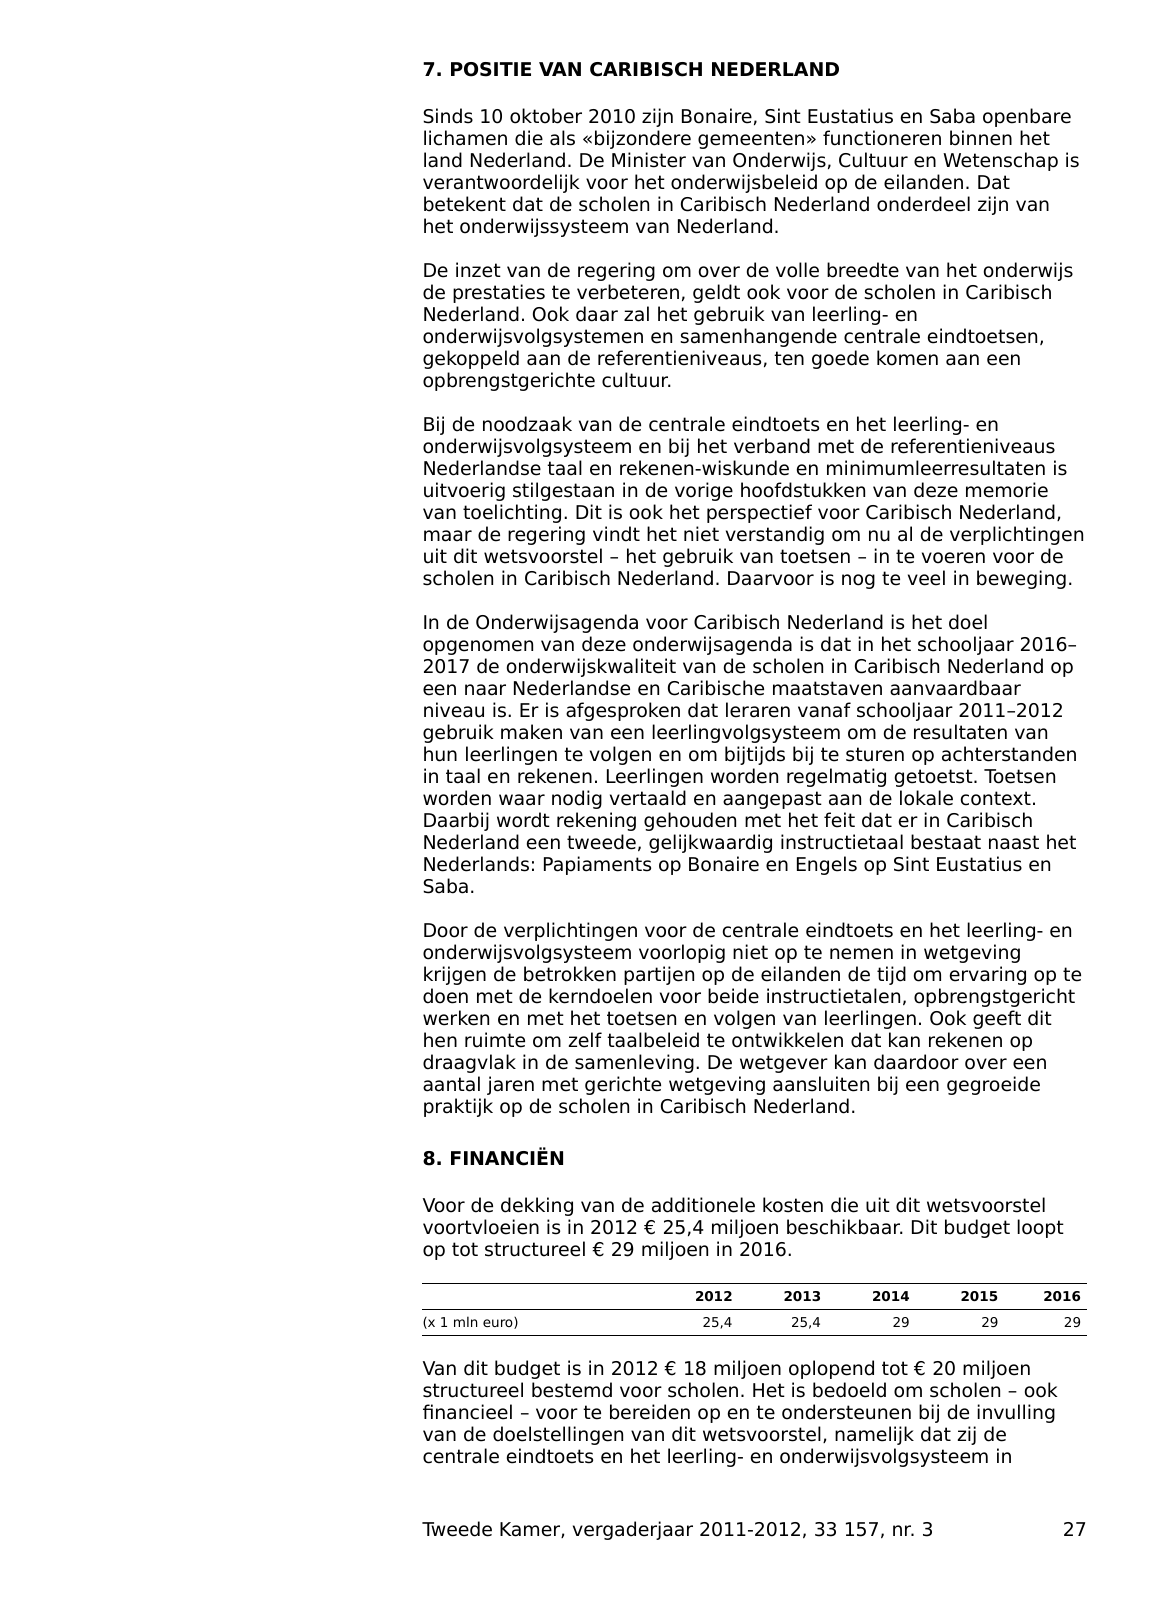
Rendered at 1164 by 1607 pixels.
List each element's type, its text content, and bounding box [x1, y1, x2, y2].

table_cell 25,4 [650, 1310, 738, 1335]
table_header 2015 [915, 1284, 1004, 1309]
table_cell (x 1 mln euro) [422, 1310, 649, 1335]
table_header 2013 [738, 1284, 827, 1309]
text Voor de dekking van de additionele kosten die uit dit wetsvoorstel voortvloeien is in 2012 € 25,4 miljoen beschikbaar. Dit budget loopt op tot structureel € 29 miljoen in 2016. [422, 1195, 1087, 1261]
text Sinds 10 oktober 2010 zijn Bonaire, Sint Eustatius en Saba openbare lichamen die als «bijzondere gemeenten» functioneren binnen het land Nederland. De Minister van Onderwijs, Cultuur en Wetenschap is verantwoordelijk voor het onderwijsbeleid op de eilanden. Dat betekent dat de scholen in Caribisch Nederland onderdeel zijn van het onderwijssysteem van Nederland. [422, 106, 1087, 238]
subtitle 8. FINANCIËN [422, 1148, 1087, 1170]
table_header 2016 [1004, 1284, 1087, 1309]
table_cell 29 [915, 1310, 1004, 1335]
text Van dit budget is in 2012 € 18 miljoen oplopend tot € 20 miljoen structureel bestemd voor scholen. Het is bedoeld om scholen – ook financieel – voor te bereiden op en te ondersteunen bij de invulling van de doelstellingen van dit wetsvoorstel, namelijk dat zij de centrale eindtoets en het leerling- en onderwijsvolgsysteem in [422, 1358, 1087, 1468]
table_cell 25,4 [738, 1310, 827, 1335]
table_cell 29 [827, 1310, 915, 1335]
table_header 2012 [650, 1284, 738, 1309]
text Bij de noodzaak van de centrale eindtoets en het leerling- en onderwijsvolgsysteem en bij het verband met de referentieniveaus Nederlandse taal en rekenen-wiskunde en minimumleerresultaten is uitvoerig stilgestaan in de vorige hoofdstukken van deze memorie van toelichting. Dit is ook het perspectief voor Caribisch Nederland, maar de regering vindt het niet verstandig om nu al de verplichtingen uit dit wetsvoorstel – het gebruik van toetsen – in te voeren voor de scholen in Caribisch Nederland. Daarvoor is nog te veel in beweging. [422, 414, 1087, 590]
text De inzet van de regering om over de volle breedte van het onderwijs de prestaties te verbeteren, geldt ook voor de scholen in Caribisch Nederland. Ook daar zal het gebruik van leerling- en onderwijsvolgsystemen en samenhangende centrale eindtoetsen, gekoppeld aan de referentieniveaus, ten goede komen aan een opbrengstgerichte cultuur. [422, 260, 1087, 392]
text In de Onderwijsagenda voor Caribisch Nederland is het doel opgenomen van deze onderwijsagenda is dat in het schooljaar 2016–2017 de onderwijskwaliteit van de scholen in Caribisch Nederland op een naar Nederlandse en Caribische maatstaven aanvaardbaar niveau is. Er is afgesproken dat leraren vanaf schooljaar 2011–2012 gebruik maken van een leerlingvolgsysteem om de resultaten van hun leerlingen te volgen en om bijtijds bij te sturen op achterstanden in taal en rekenen. Leerlingen worden regelmatig getoetst. Toetsen worden waar nodig vertaald en aangepast aan de lokale context. Daarbij wordt rekening gehouden met het feit dat er in Caribisch Nederland een tweede, gelijkwaardig instructietaal bestaat naast het Nederlands: Papiaments op Bonaire en Engels op Sint Eustatius en Saba. [422, 612, 1087, 898]
table_header 2014 [827, 1284, 915, 1309]
table_cell 29 [1004, 1310, 1087, 1335]
subtitle 7. POSITIE VAN CARIBISCH NEDERLAND [422, 59, 1087, 81]
table_header [422, 1284, 649, 1309]
text Door de verplichtingen voor de centrale eindtoets en het leerling- en onderwijsvolgsysteem voorlopig niet op te nemen in wetgeving krijgen de betrokken partijen op de eilanden de tijd om ervaring op te doen met de kerndoelen voor beide instructietalen, opbrengstgericht werken en met het toetsen en volgen van leerlingen. Ook geeft dit hen ruimte om zelf taalbeleid te ontwikkelen dat kan rekenen op draagvlak in de samenleving. De wetgever kan daardoor over een aantal jaren met gerichte wetgeving aansluiten bij een gegroeide praktijk op de scholen in Caribisch Nederland. [422, 920, 1087, 1118]
